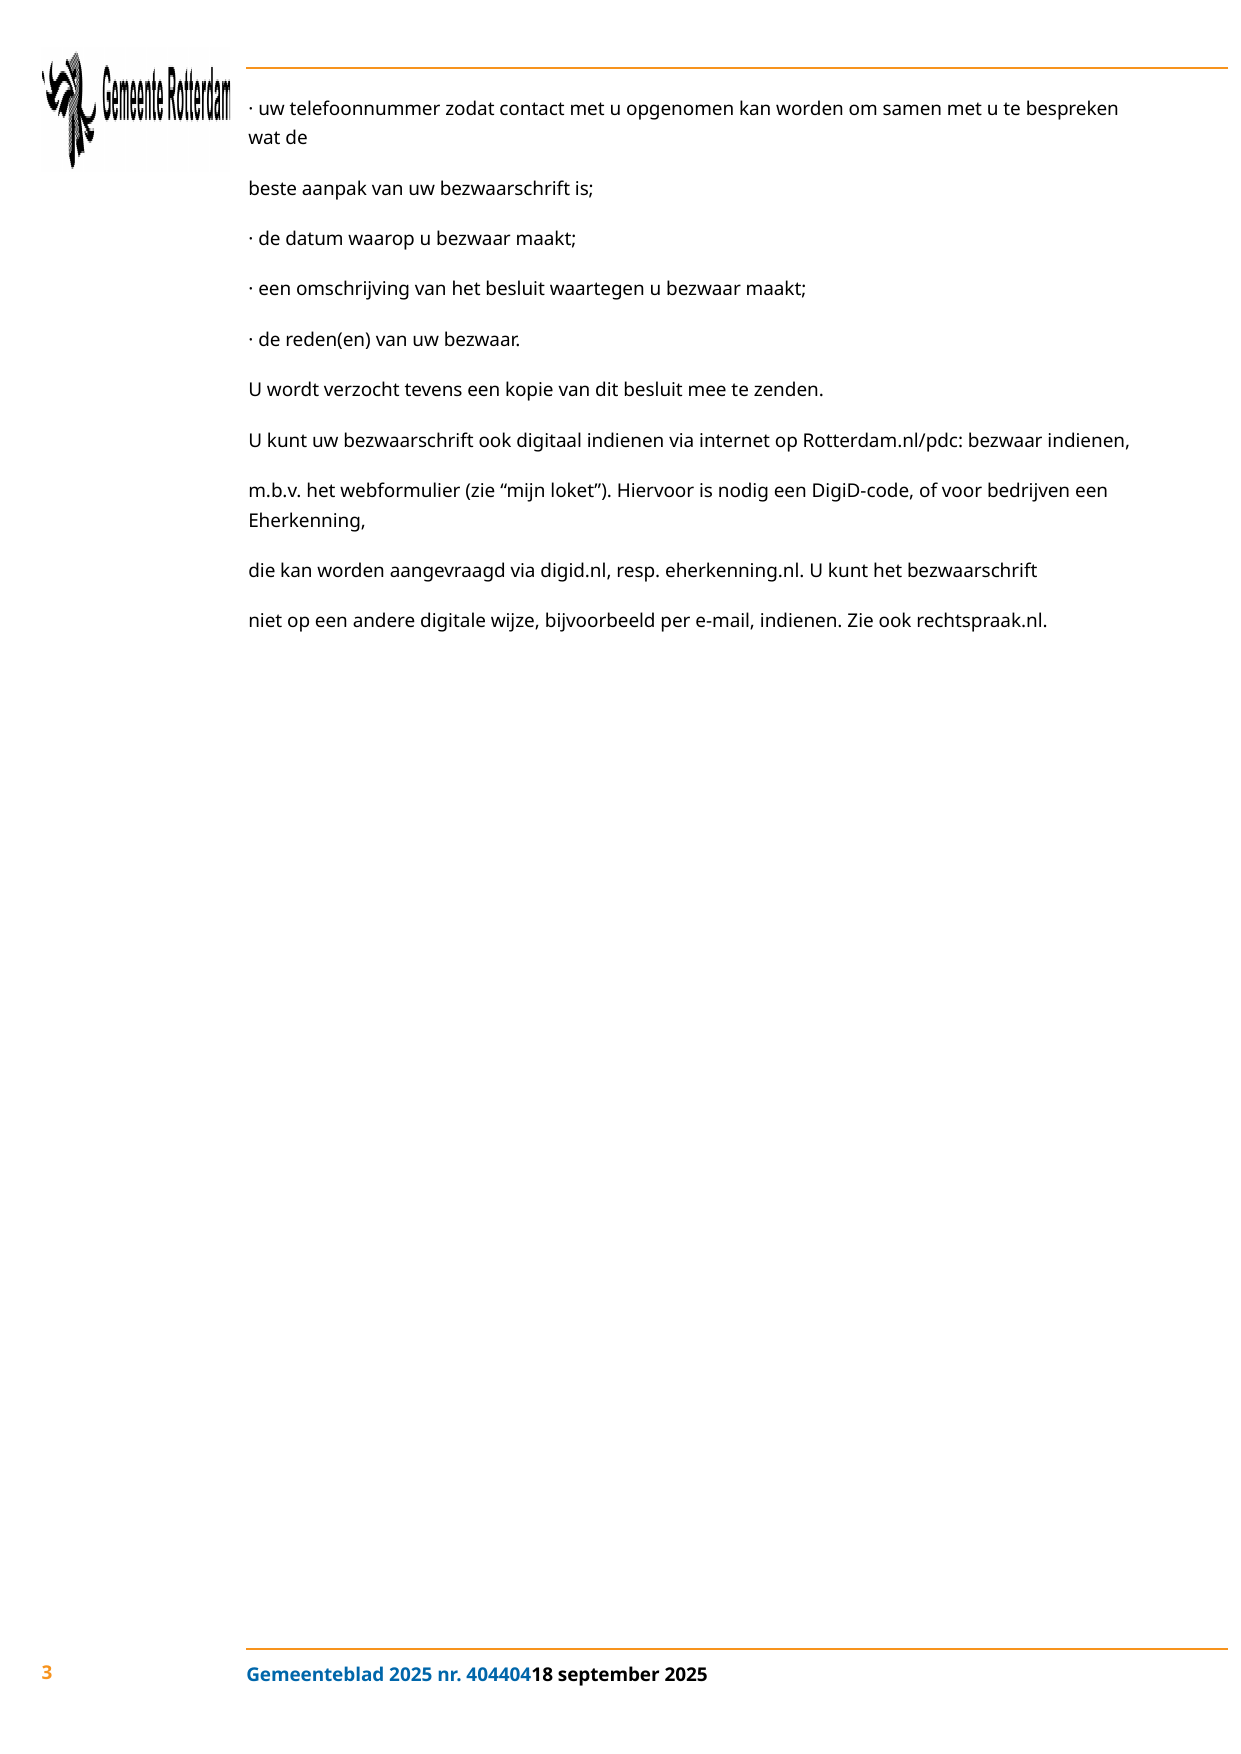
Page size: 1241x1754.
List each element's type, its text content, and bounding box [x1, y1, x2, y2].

text · de datum waarop u bezwaar maakt; [248, 225, 1152, 251]
text · uw telefoonnummer zodat contact met u opgenomen kan worden om samen met u te bespreken wat de [248, 95, 1152, 150]
text niet op een andere digitale wijze, bijvoorbeeld per e-mail, indienen. Zie ook rechtspraak.nl. [248, 608, 1152, 633]
picture [41, 47, 231, 172]
text beste aanpak van uw bezwaarschrift is; [248, 175, 1152, 201]
text m.b.v. het webformulier (zie “mijn loket”). Hiervoor is nodig een DigiD-code, of voor bedrijven een Eherkenning, [248, 477, 1152, 533]
text · de reden(en) van uw bezwaar. [248, 326, 1152, 352]
text U wordt verzocht tevens een kopie van dit besluit mee te zenden. [248, 376, 1152, 402]
text die kan worden aangevraagd via digid.nl, resp. eherkenning.nl. U kunt het bezwaarschrift [248, 557, 1152, 583]
text U kunt uw bezwaarschrift ook digitaal indienen via internet op Rotterdam.nl/pdc: bezwaar indienen, [248, 427, 1152, 453]
text · een omschrijving van het besluit waartegen u bezwaar maakt; [248, 276, 1152, 301]
